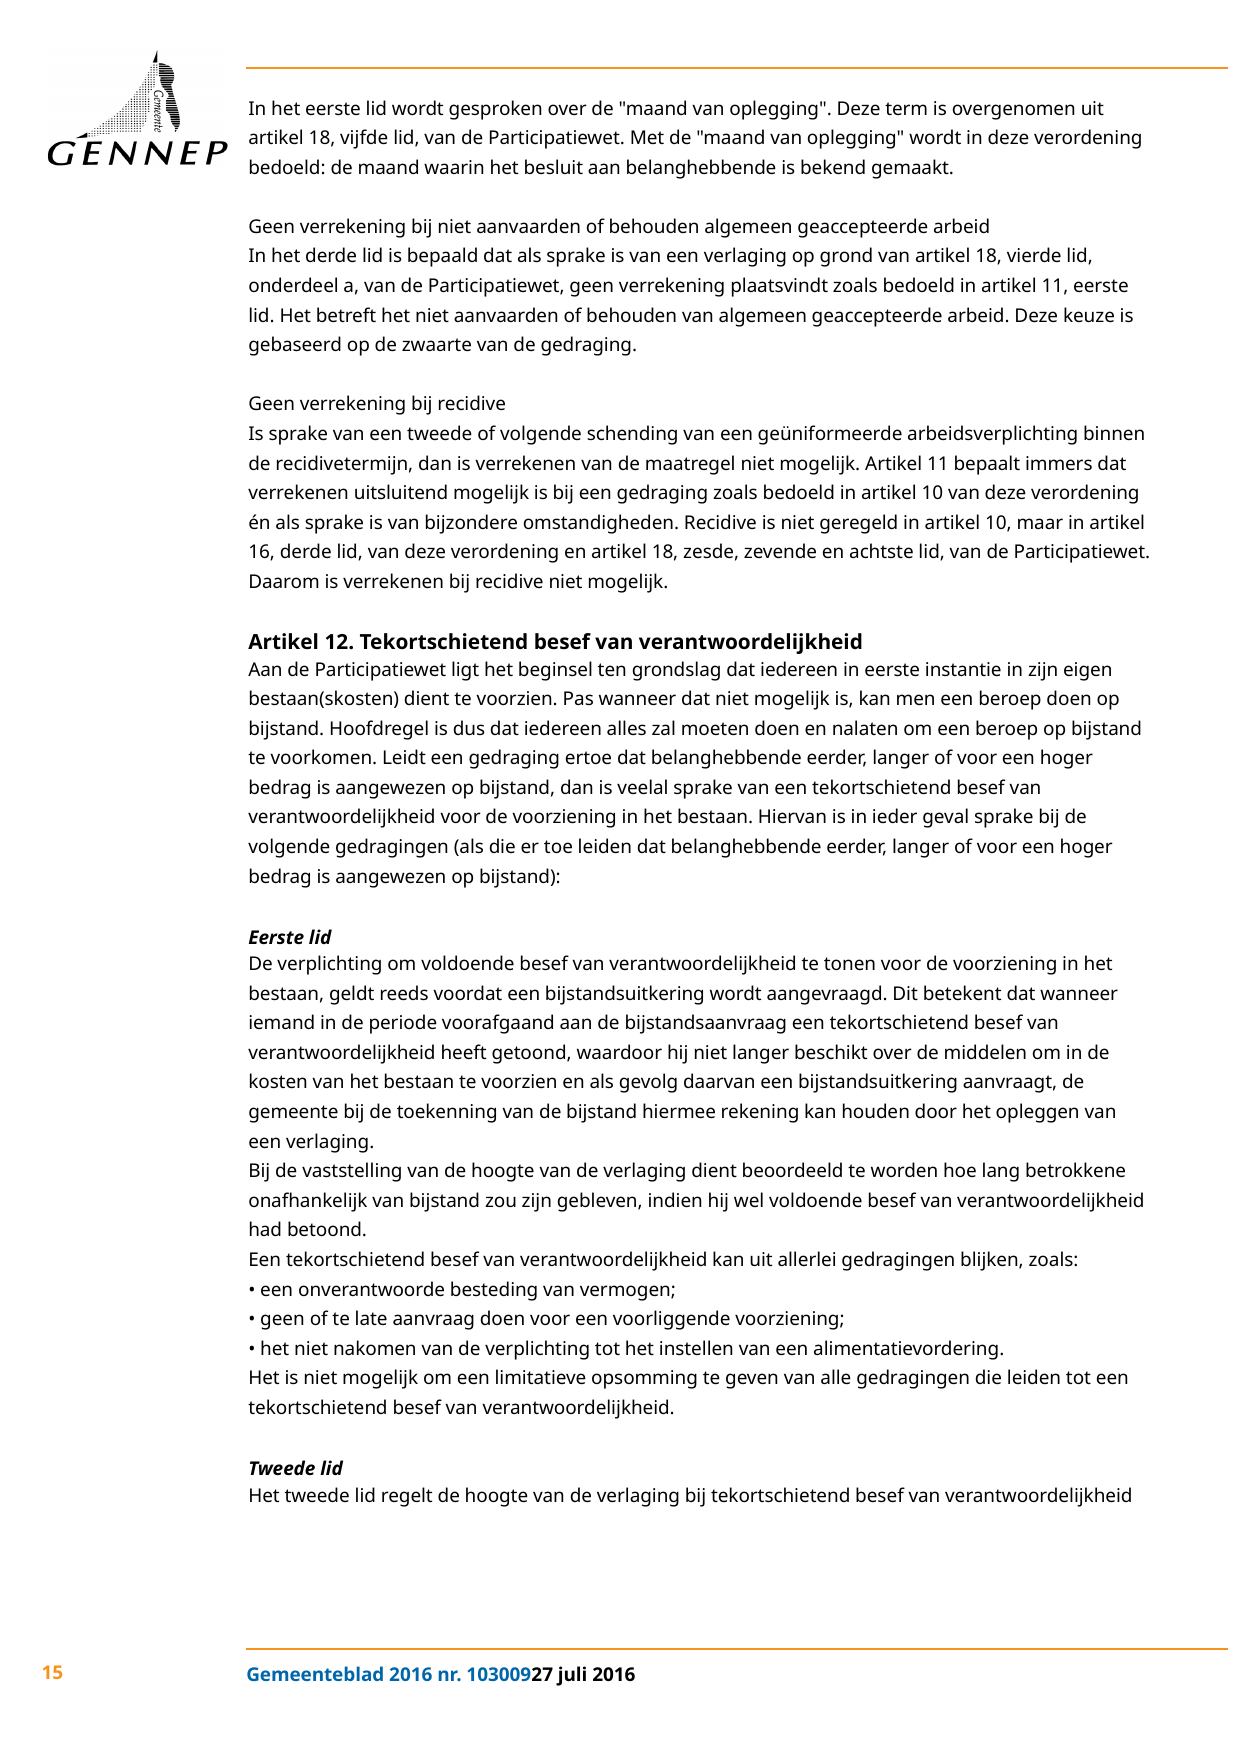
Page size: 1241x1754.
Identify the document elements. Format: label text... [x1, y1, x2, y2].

text • het niet nakomen van de verplichting tot het instellen van een alimentatievordering. [248, 1335, 1152, 1361]
text Een tekortschietend besef van verantwoordelijkheid kan uit allerlei gedragingen blijken, zoals: [248, 1246, 1152, 1272]
text De verplichting om voldoende besef van verantwoordelijkheid te tonen voor de voorziening in het bestaan, geldt reeds voordat een bijstandsuitkering wordt aangevraagd. Dit betekent dat wanneer iemand in de periode voorafgaand aan de bijstandsaanvraag een tekortschietend besef van verantwoordelijkheid heeft getoond, waardoor hij niet langer beschikt over de middelen om in de kosten van het bestaan te voorzien en als gevolg daarvan een bijstandsuitkering aanvraagt, de gemeente bij de toekenning van de bijstand hiermee rekening kan houden door het opleggen van een verlaging. [248, 950, 1152, 1154]
text In het derde lid is bepaald dat als sprake is van een verlaging op grond van artikel 18, vierde lid, onderdeel a, van de Participatiewet, geen verrekening plaatsvindt zoals bedoeld in artikel 11, eerste lid. Het betreft het niet aanvaarden of behouden van algemeen geaccepteerde arbeid. Deze keuze is gebaseerd op de zwaarte van de gedraging. [248, 243, 1152, 357]
text Is sprake van een tweede of volgende schending van een geüniformeerde arbeidsverplichting binnen de recidivetermijn, dan is verrekenen van de maatregel niet mogelijk. Artikel 11 bepaalt immers dat verrekenen uitsluitend mogelijk is bij een gedraging zoals bedoeld in artikel 10 van deze verordening én als sprake is van bijzondere omstandigheden. Recidive is niet geregeld in artikel 10, maar in artikel 16, derde lid, van deze verordening en artikel 18, zesde, zevende en achtste lid, van de Participatiewet. Daarom is verrekenen bij recidive niet mogelijk. [248, 420, 1152, 594]
text Geen verrekening bij niet aanvaarden of behouden algemeen geaccepteerde arbeid [248, 213, 1152, 239]
text Bij de vaststelling van de hoogte van de verlaging dient beoordeeld te worden hoe lang betrokkene onafhankelijk van bijstand zou zijn gebleven, indien hij wel voldoende besef van verantwoordelijkheid had betoond. [248, 1157, 1152, 1242]
text Geen verrekening bij recidive [248, 391, 1152, 416]
text Het is niet mogelijk om een limitatieve opsomming te geven van alle gedragingen die leiden tot een tekortschietend besef van verantwoordelijkheid. [248, 1364, 1152, 1420]
text In het eerste lid wordt gesproken over de "maand van oplegging". Deze term is overgenomen uit artikel 18, vijfde lid, van de Participatiewet. Met de "maand van oplegging" wordt in deze verordening bedoeld: de maand waarin het besluit aan belanghebbende is bekend gemaakt. [248, 95, 1152, 180]
text Eerste lid [248, 922, 1152, 950]
text Het tweede lid regelt de hoogte van de verlaging bij tekortschietend besef van verantwoordelijkheid [248, 1482, 1152, 1507]
text • een onverantwoorde besteding van vermogen; [248, 1276, 1152, 1302]
text Aan de Participatiewet ligt het beginsel ten grondslag dat iedereen in eerste instantie in zijn eigen bestaan(skosten) dient te voorzien. Pas wanneer dat niet mogelijk is, kan men een beroep doen op bijstand. Hoofdregel is dus dat iedereen alles zal moeten doen en nalaten om een beroep op bijstand te voorkomen. Leidt een gedraging ertoe dat belanghebbende eerder, langer of voor een hoger bedrag is aangewezen op bijstand, dan is veelal sprake van een tekortschietend besef van verantwoordelijkheid voor de voorziening in het bestaan. Hiervan is in ieder geval sprake bij de volgende gedragingen (als die er toe leiden dat belanghebbende eerder, langer of voor een hoger bedrag is aangewezen op bijstand): [248, 656, 1152, 888]
text Artikel 12. Tekortschietend besef van verantwoordelijkheid [248, 627, 1152, 656]
picture [41, 47, 231, 172]
text • geen of te late aanvraag doen voor een voorliggende voorziening; [248, 1305, 1152, 1331]
text Tweede lid [248, 1453, 1152, 1482]
